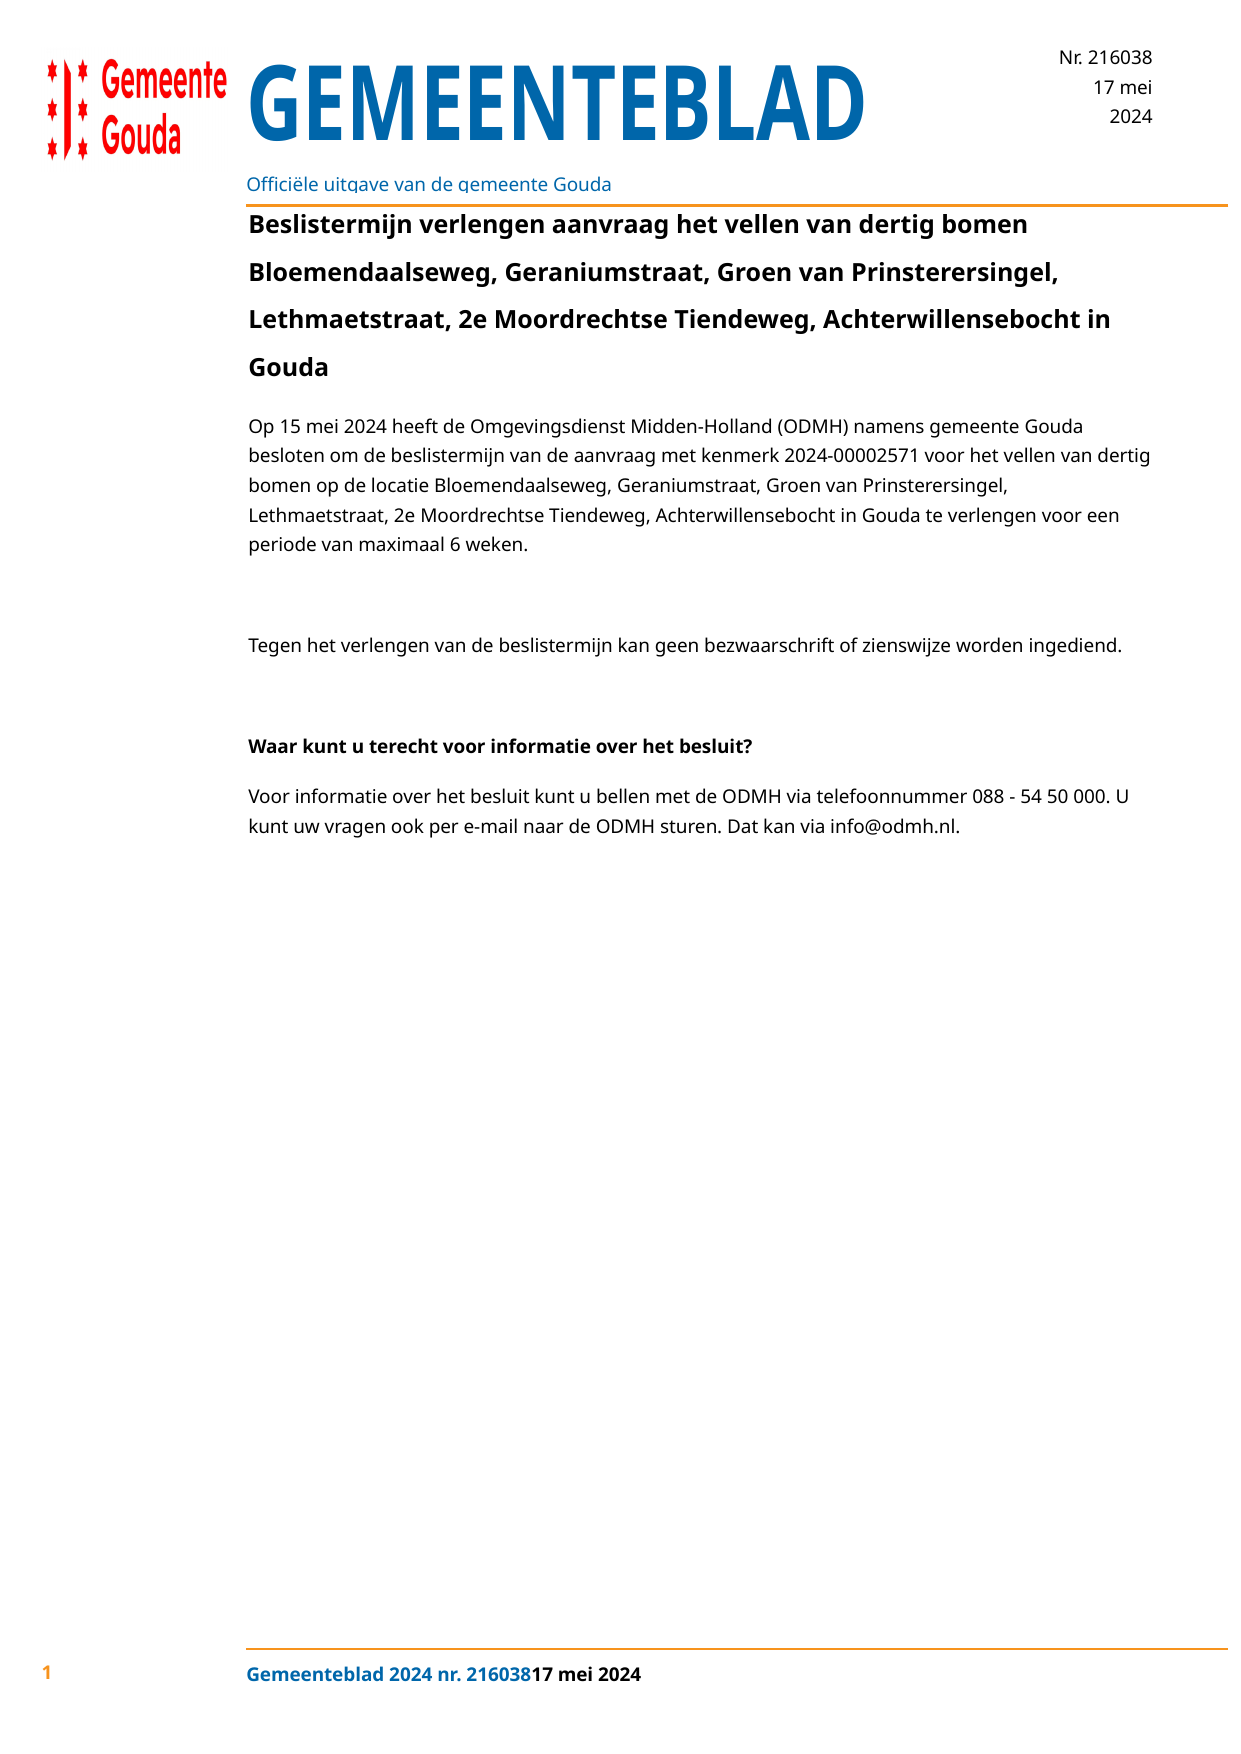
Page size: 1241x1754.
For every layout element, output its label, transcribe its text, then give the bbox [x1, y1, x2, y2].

text Op 15 mei 2024 heeft de Omgevingsdienst Midden-Holland (ODMH) namens gemeente Gouda besloten om de beslistermijn van de aanvraag met kenmerk 2024-00002571 voor het vellen van dertig bomen op de locatie Bloemendaalseweg, Geraniumstraat, Groen van Prinsterersingel, Lethmaetstraat, 2e Moordrechtse Tiendeweg, Achterwillensebocht in Gouda te verlengen voor een periode van maximaal 6 weken. [248, 413, 1152, 557]
text Waar kunt u terecht voor informatie over het besluit? [248, 733, 1152, 759]
picture [41, 47, 231, 172]
text Beslistermijn verlengen aanvraag het vellen van dertig bomen Bloemendaalseweg, Geraniumstraat, Groen van Prinsterersingel, Lethmaetstraat, 2e Moordrechtse Tiendeweg, Achterwillensebocht in Gouda [248, 207, 1152, 384]
text Voor informatie over het besluit kunt u bellen met de ODMH via telefoonnummer 088 - 54 50 000. U kunt uw vragen ook per e-mail naar de ODMH sturen. Dat kan via info@odmh.nl. [248, 783, 1152, 839]
text Tegen het verlengen van de beslistermijn kan geen bezwaarschrift of zienswijze worden ingediend. [248, 632, 1152, 658]
